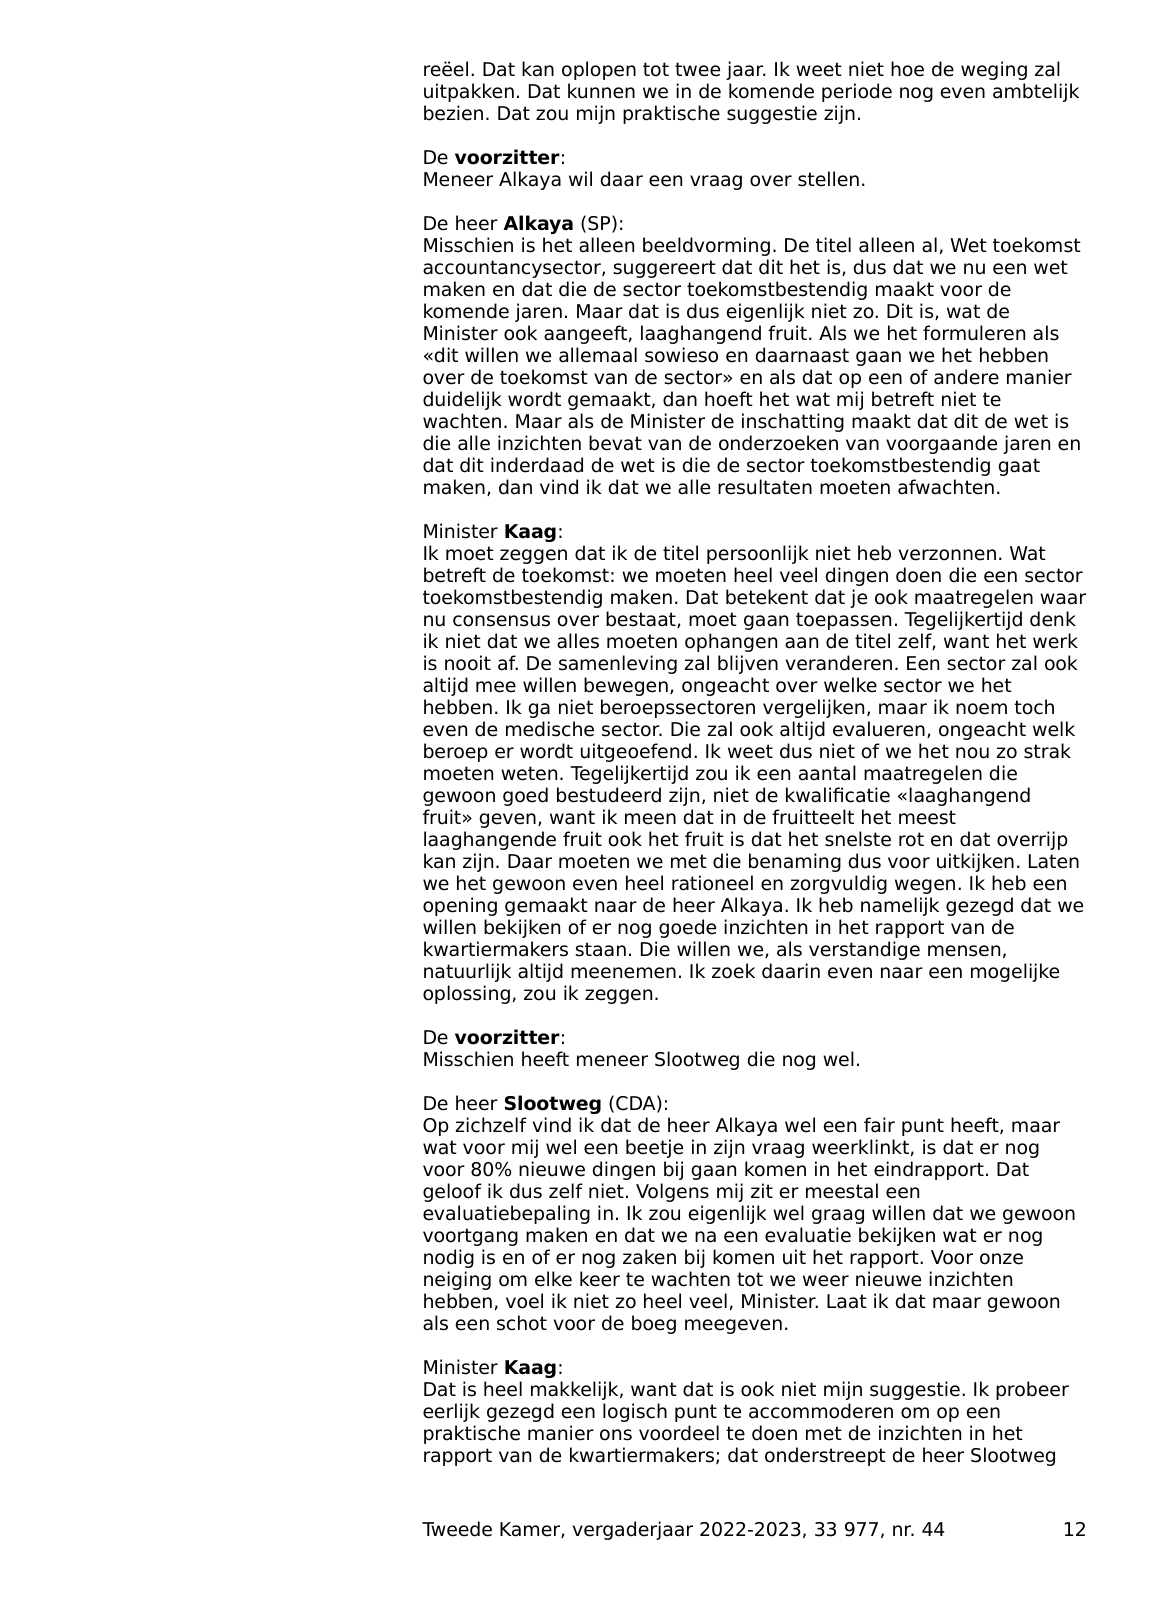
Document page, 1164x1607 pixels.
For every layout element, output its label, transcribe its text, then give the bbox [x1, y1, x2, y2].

text reëel. Dat kan oplopen tot twee jaar. Ik weet niet hoe de weging zal uitpakken. Dat kunnen we in de komende periode nog even ambtelijk bezien. Dat zou mijn praktische suggestie zijn. [422, 59, 1087, 125]
text Misschien is het alleen beeldvorming. De titel alleen al, Wet toekomst accountancysector, suggereert dat dit het is, dus dat we nu een wet maken en dat die de sector toekomstbestendig maakt voor de komende jaren. Maar dat is dus eigenlijk niet zo. Dit is, wat de Minister ook aangeeft, laaghangend fruit. Als we het formuleren als «dit willen we allemaal sowieso en daarnaast gaan we het hebben over de toekomst van de sector» en als dat op een of andere manier duidelijk wordt gemaakt, dan hoeft het wat mij betreft niet te wachten. Maar als de Minister de inschatting maakt dat dit de wet is die alle inzichten bevat van de onderzoeken van voorgaande jaren en dat dit inderdaad de wet is die de sector toekomstbestendig gaat maken, dan vind ik dat we alle resultaten moeten afwachten. [422, 235, 1087, 499]
text De heer Slootweg (CDA): [422, 1093, 1087, 1115]
text Op zichzelf vind ik dat de heer Alkaya wel een fair punt heeft, maar wat voor mij wel een beetje in zijn vraag weerklinkt, is dat er nog voor 80% nieuwe dingen bij gaan komen in het eindrapport. Dat geloof ik dus zelf niet. Volgens mij zit er meestal een evaluatiebepaling in. Ik zou eigenlijk wel graag willen dat we gewoon voortgang maken en dat we na een evaluatie bekijken wat er nog nodig is en of er nog zaken bij komen uit het rapport. Voor onze neiging om elke keer te wachten tot we weer nieuwe inzichten hebben, voel ik niet zo heel veel, Minister. Laat ik dat maar gewoon als een schot voor de boeg meegeven. [422, 1115, 1087, 1335]
text Dat is heel makkelijk, want dat is ook niet mijn suggestie. Ik probeer eerlijk gezegd een logisch punt te accommoderen om op een praktische manier ons voordeel te doen met de inzichten in het rapport van de kwartiermakers; dat onderstreept de heer Slootweg [422, 1379, 1087, 1467]
text De heer Alkaya (SP): [422, 213, 1087, 235]
text Minister Kaag: [422, 1357, 1087, 1379]
text Ik moet zeggen dat ik de titel persoonlijk niet heb verzonnen. Wat betreft de toekomst: we moeten heel veel dingen doen die een sector toekomstbestendig maken. Dat betekent dat je ook maatregelen waar nu consensus over bestaat, moet gaan toepassen. Tegelijkertijd denk ik niet dat we alles moeten ophangen aan de titel zelf, want het werk is nooit af. De samenleving zal blijven veranderen. Een sector zal ook altijd mee willen bewegen, ongeacht over welke sector we het hebben. Ik ga niet beroepssectoren vergelijken, maar ik noem toch even de medische sector. Die zal ook altijd evalueren, ongeacht welk beroep er wordt uitgeoefend. Ik weet dus niet of we het nou zo strak moeten weten. Tegelijkertijd zou ik een aantal maatregelen die gewoon goed bestudeerd zijn, niet de kwalificatie «laaghangend fruit» geven, want ik meen dat in de fruitteelt het meest laaghangende fruit ook het fruit is dat het snelste rot en dat overrijp kan zijn. Daar moeten we met die benaming dus voor uitkijken. Laten we het gewoon even heel rationeel en zorgvuldig wegen. Ik heb een opening gemaakt naar de heer Alkaya. Ik heb namelijk gezegd dat we willen bekijken of er nog goede inzichten in het rapport van de kwartiermakers staan. Die willen we, als verstandige mensen, natuurlijk altijd meenemen. Ik zoek daarin even naar een mogelijke oplossing, zou ik zeggen. [422, 543, 1087, 1005]
text Minister Kaag: [422, 521, 1087, 543]
text De voorzitter: [422, 147, 1087, 169]
text Meneer Alkaya wil daar een vraag over stellen. [422, 169, 1087, 191]
text Misschien heeft meneer Slootweg die nog wel. [422, 1049, 1087, 1071]
text De voorzitter: [422, 1027, 1087, 1049]
